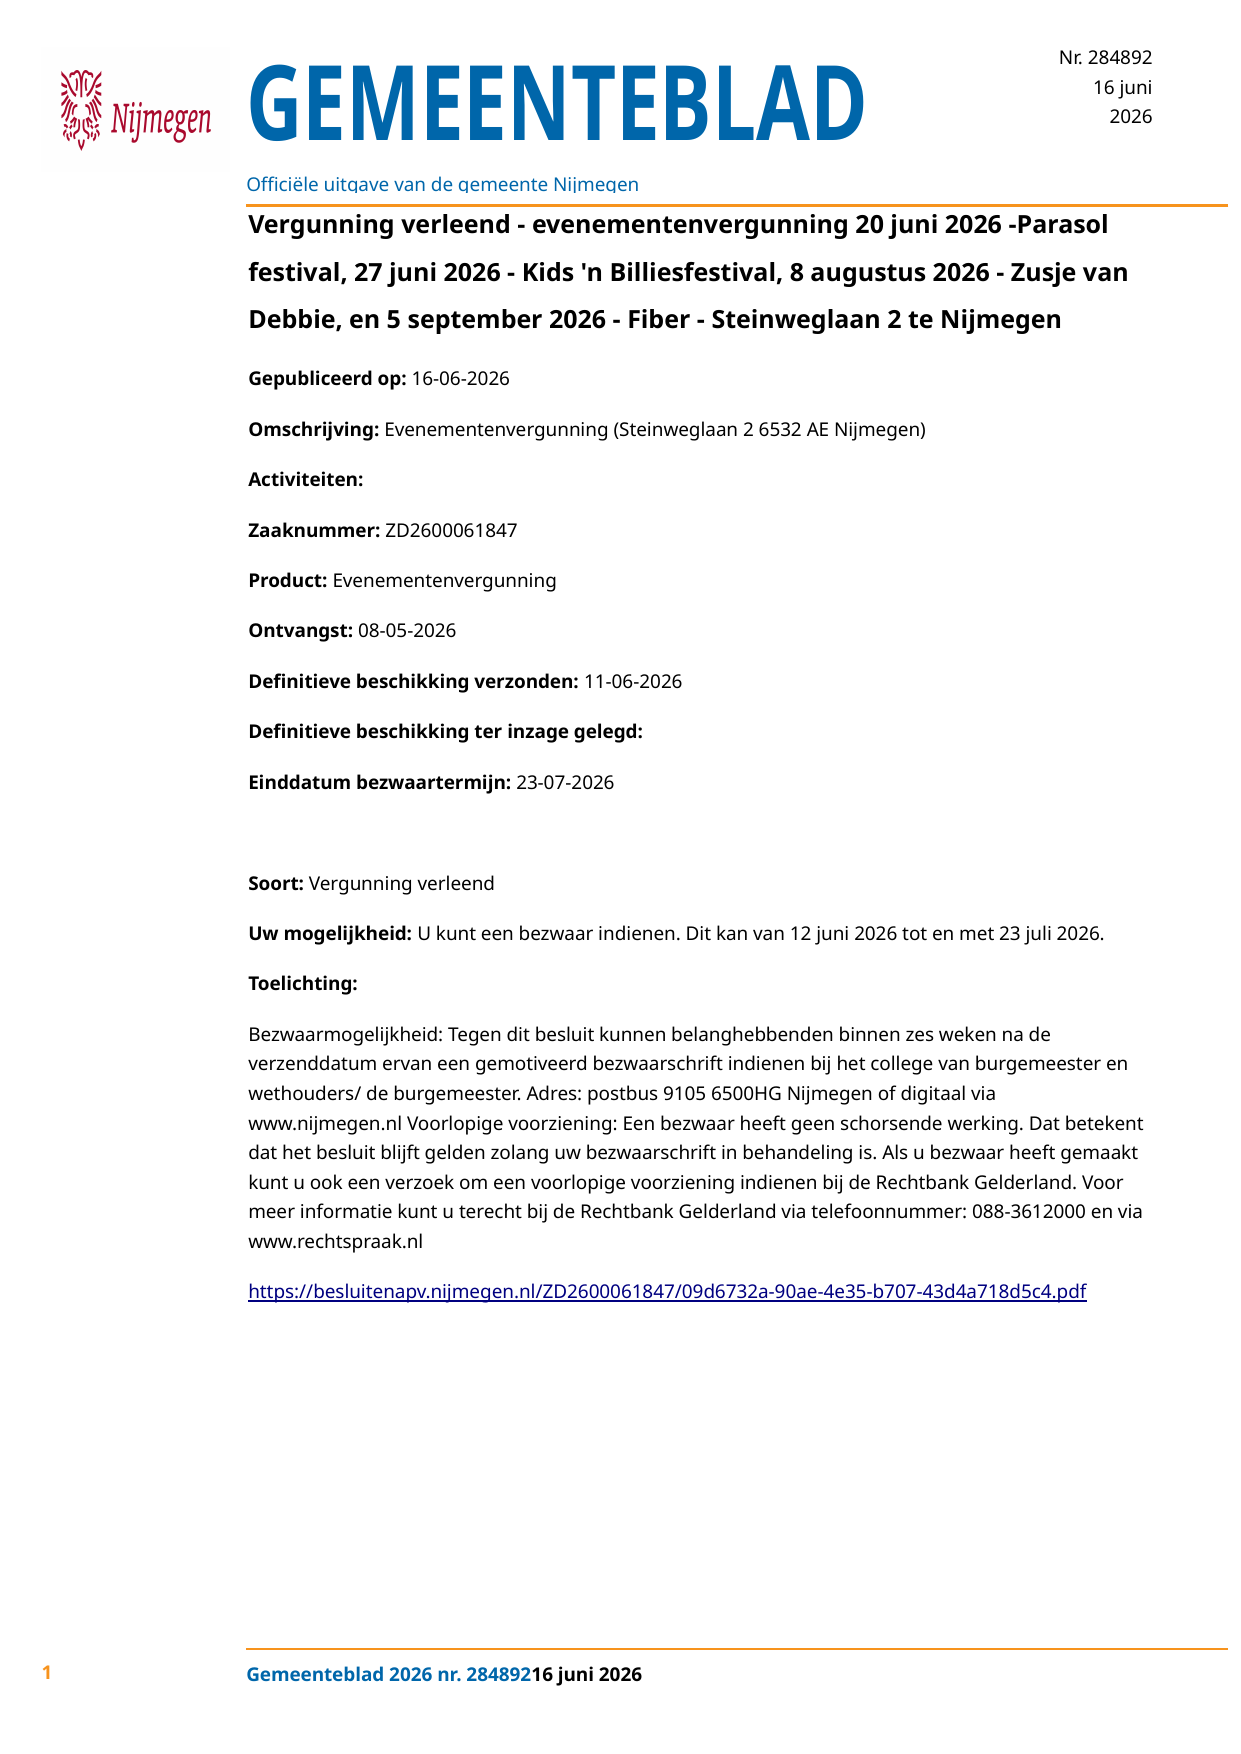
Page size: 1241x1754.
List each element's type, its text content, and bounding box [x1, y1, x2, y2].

text Uw mogelijkheid: U kunt een bezwaar indienen. Dit kan van 12 juni 2026 tot en met 23 juli 2026. [248, 920, 1152, 946]
text Zaaknummer: ZD2600061847 [248, 517, 1152, 542]
text Omschrijving: Evenementenvergunning (Steinweglaan 2 6532 AE Nijmegen) [248, 416, 1152, 442]
text Product: Evenementenvergunning [248, 567, 1152, 593]
text Bezwaarmogelijkheid: Tegen dit besluit kunnen belanghebbenden binnen zes weken na de verzenddatum ervan een gemotiveerd bezwaarschrift indienen bij het college van burgemeester en wethouders/ de burgemeester. Adres: postbus 9105 6500HG Nijmegen of digitaal via www.nijmegen.nl Voorlopige voorziening: Een bezwaar heeft geen schorsende werking. Dat betekent dat het besluit blijft gelden zolang uw bezwaarschrift in behandeling is. Als u bezwaar heeft gemaakt kunt u ook een verzoek om een voorlopige voorziening indienen bij de Rechtbank Gelderland. Voor meer informatie kunt u terecht bij de Rechtbank Gelderland via telefoonnummer: 088-3612000 en via www.rechtspraak.nl [248, 1021, 1152, 1254]
text https://besluitenapv.nijmegen.nl/ZD2600061847/09d6732a-90ae-4e35-b707-43d4a718d5c4.pdf [248, 1278, 1152, 1304]
picture [41, 47, 231, 172]
text Einddatum bezwaartermijn: 23-07-2026 [248, 769, 1152, 794]
text Toelichting: [248, 971, 1152, 996]
text Definitieve beschikking verzonden: 11-06-2026 [248, 668, 1152, 694]
text Ontvangst: 08-05-2026 [248, 618, 1152, 643]
text Soort: Vergunning verleend [248, 870, 1152, 895]
text Definitieve beschikking ter inzage gelegd: [248, 718, 1152, 744]
text Vergunning verleend - evenementenvergunning 20 juni 2026 -Parasol festival, 27 juni 2026 - Kids 'n Billiesfestival, 8 augustus 2026 - Zusje van Debbie, en 5 september 2026 - Fiber - Steinweglaan 2 te Nijmegen [248, 207, 1152, 336]
text Activiteiten: [248, 466, 1152, 492]
text Gepubliceerd op: 16-06-2026 [248, 366, 1152, 391]
